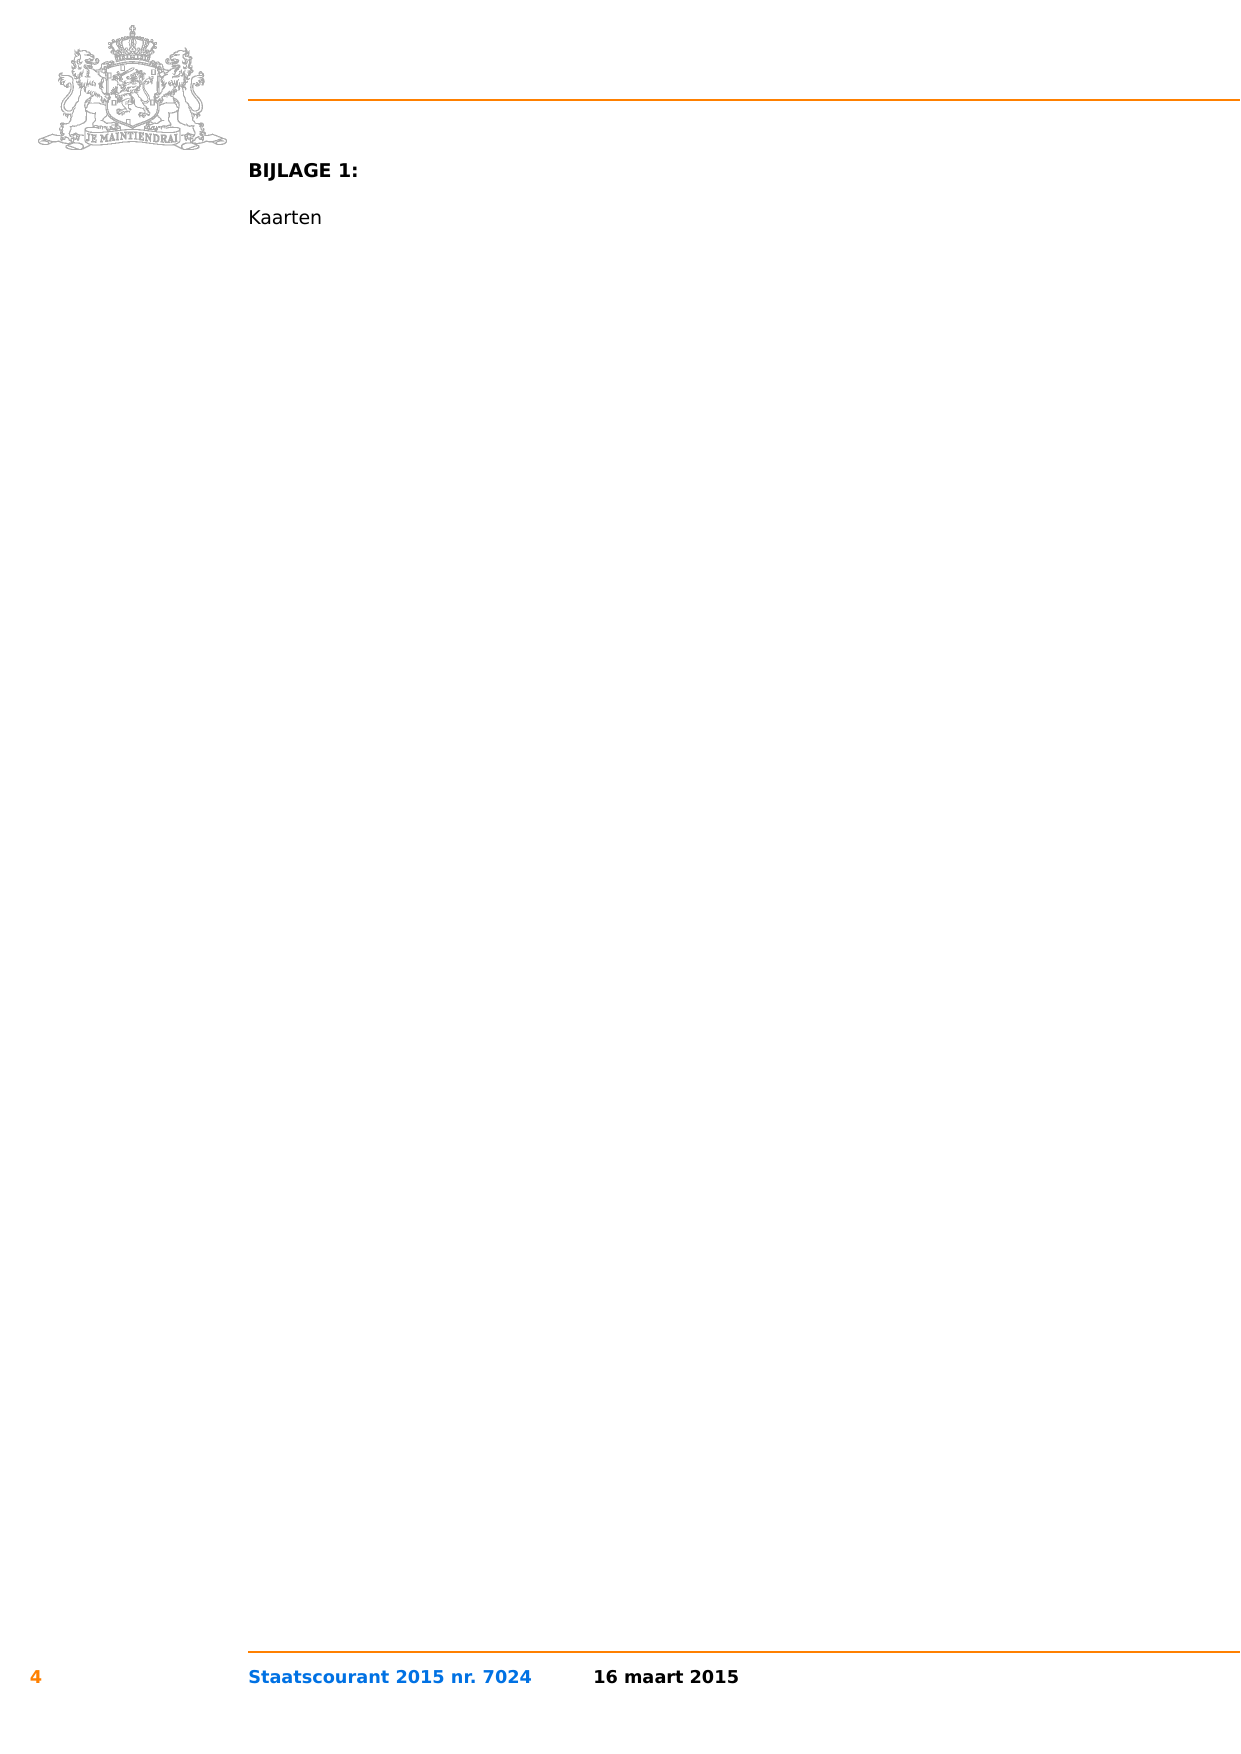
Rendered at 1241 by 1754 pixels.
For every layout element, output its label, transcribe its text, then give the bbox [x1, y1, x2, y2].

subtitle BIJLAGE 1: [248, 160, 1163, 182]
text Kaarten [248, 207, 1163, 229]
picture [38, 25, 227, 150]
